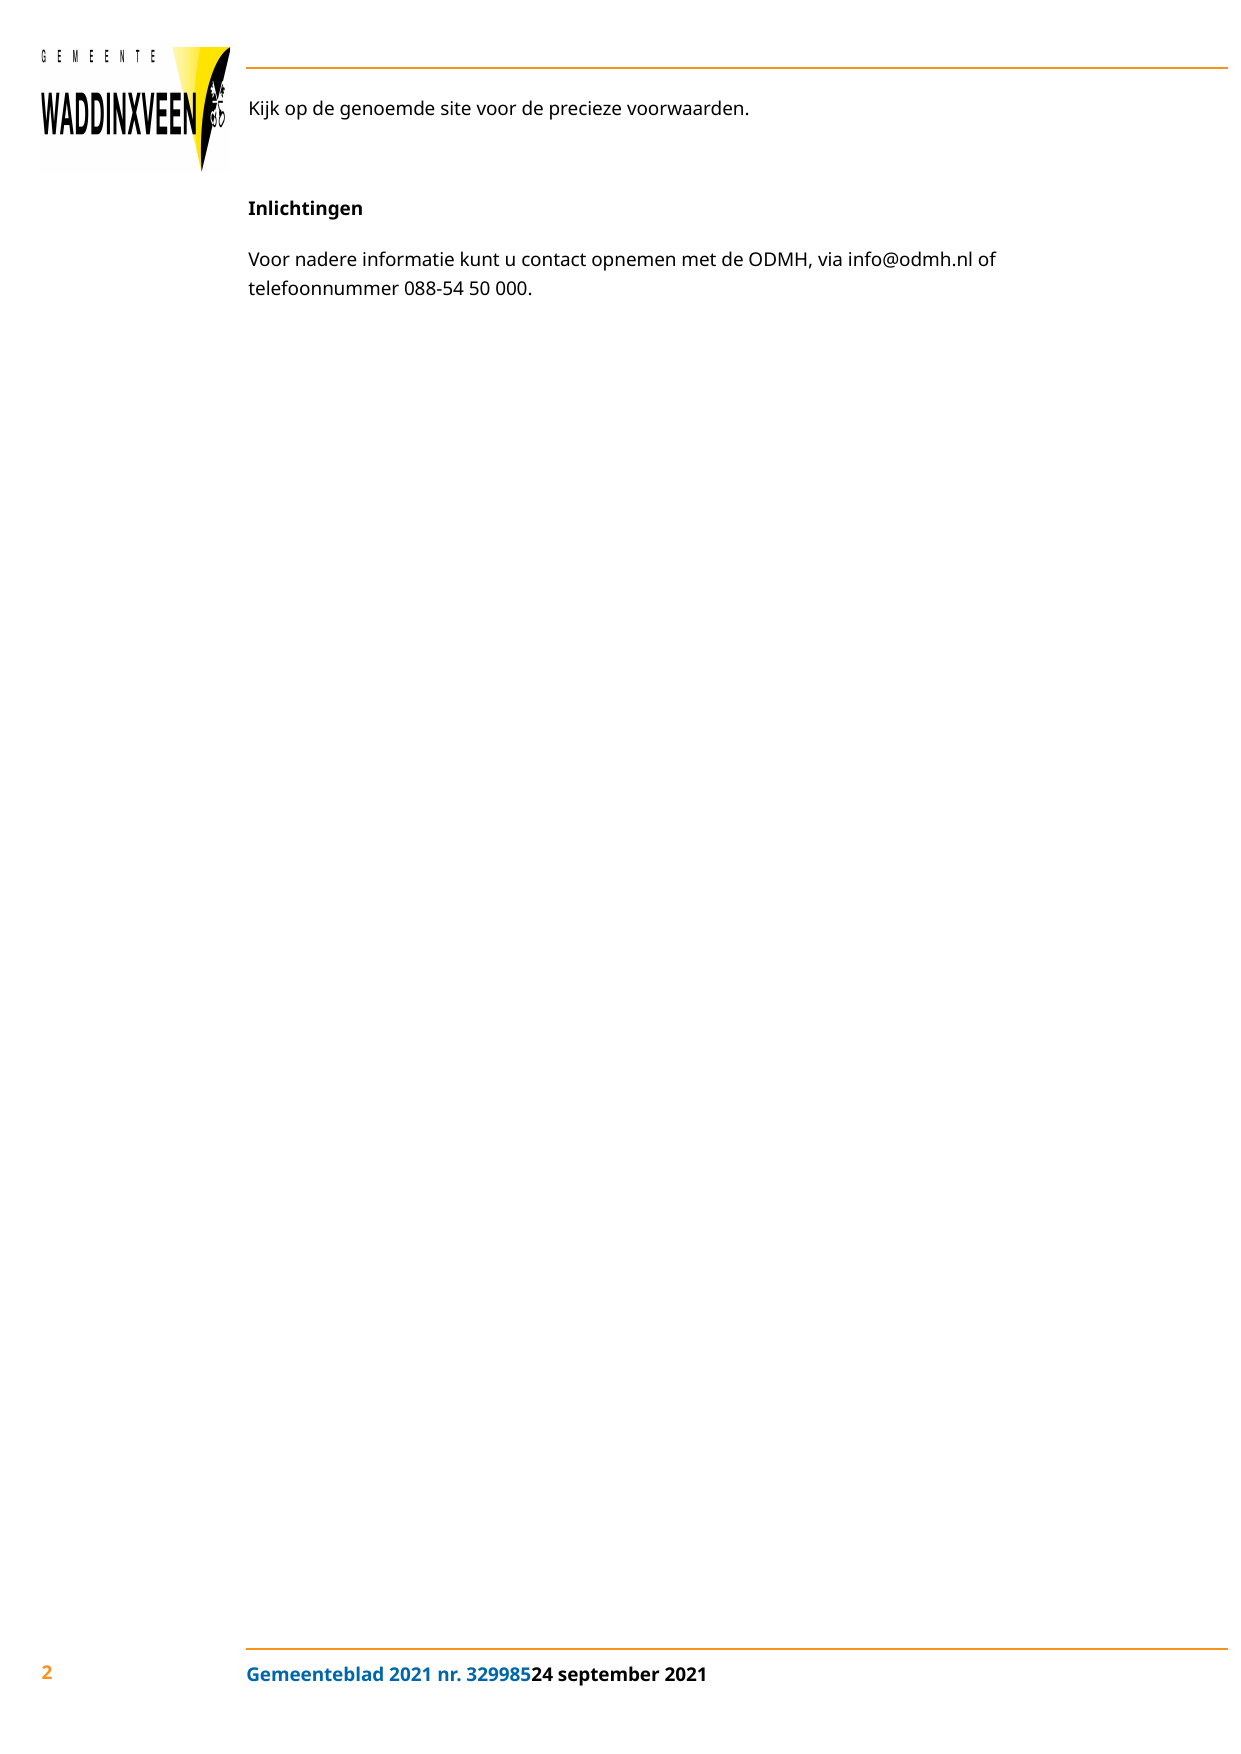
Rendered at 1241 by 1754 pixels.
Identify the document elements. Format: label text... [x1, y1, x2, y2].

text Voor nadere informatie kunt u contact opnemen met de ODMH, via info@odmh.nl of telefoonnummer 088-54 50 000. [248, 246, 1152, 301]
text Kijk op de genoemde site voor de precieze voorwaarden. [248, 95, 1152, 121]
text Inlichtingen [248, 196, 1152, 221]
picture [41, 47, 231, 172]
